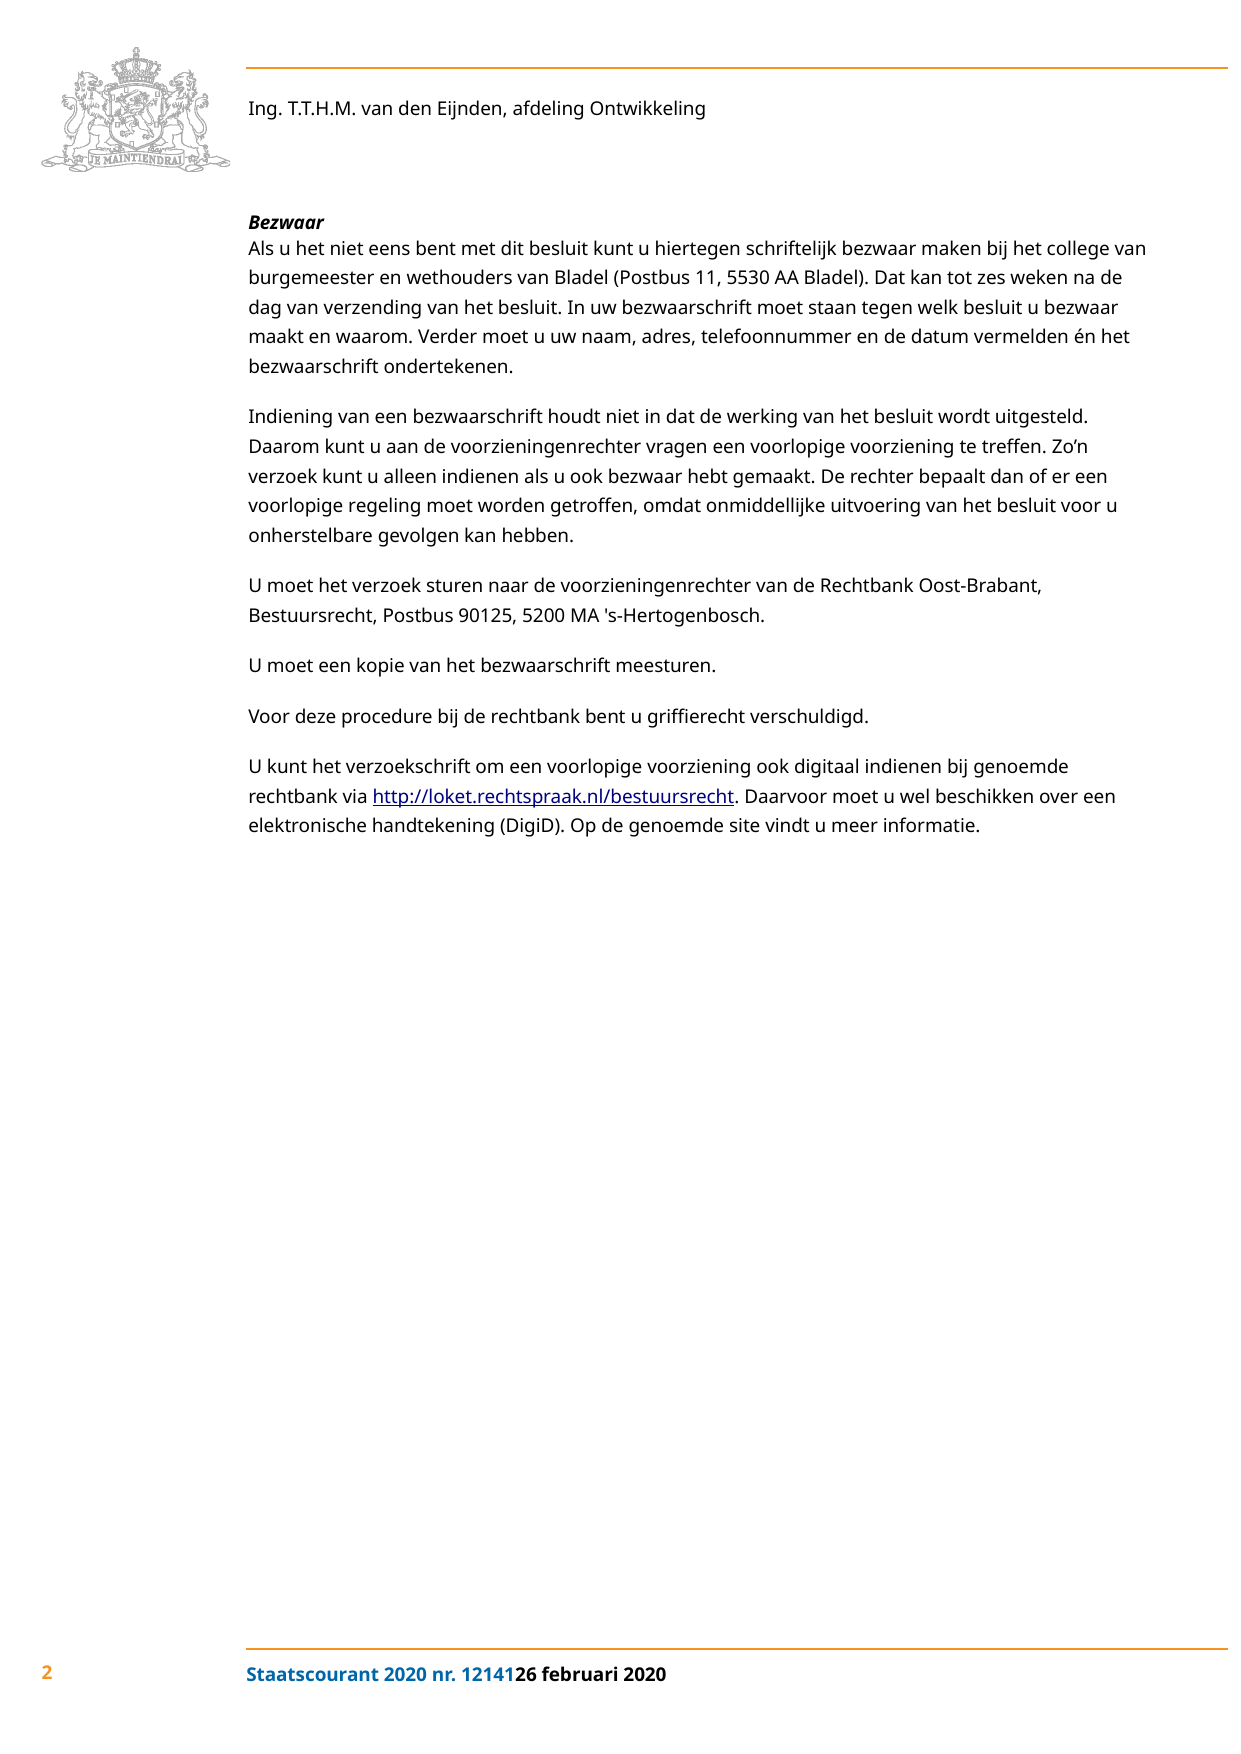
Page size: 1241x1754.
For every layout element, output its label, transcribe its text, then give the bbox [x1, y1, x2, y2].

text Voor deze procedure bij de rechtbank bent u griffierecht verschuldigd. [248, 703, 1152, 728]
text Indiening van een bezwaarschrift houdt niet in dat de werking van het besluit wordt uitgesteld. Daarom kunt u aan de voorzieningenrechter vragen een voorlopige voorziening te treffen. Zo’n verzoek kunt u alleen indienen als u ook bezwaar hebt gemaakt. De rechter bepaalt dan of er een voorlopige regeling moet worden getroffen, omdat onmiddellijke uitvoering van het besluit voor u onherstelbare gevolgen kan hebben. [248, 404, 1152, 548]
picture [41, 47, 231, 172]
text U kunt het verzoekschrift om een voorlopige voorziening ook digitaal indienen bij genoemde rechtbank via http://loket.rechtspraak.nl/bestuursrecht. Daarvoor moet u wel beschikken over een elektronische handtekening (DigiD). Op de genoemde site vindt u meer informatie. [248, 753, 1152, 838]
text U moet een kopie van het bezwaarschrift meesturen. [248, 652, 1152, 678]
text Ing. T.T.H.M. van den Eijnden, afdeling Ontwikkeling [248, 95, 1152, 121]
text Als u het niet eens bent met dit besluit kunt u hiertegen schriftelijk bezwaar maken bij het college van burgemeester en wethouders van Bladel (Postbus 11, 5530 AA Bladel). Dat kan tot zes weken na de dag van verzending van het besluit. In uw bezwaarschrift moet staan tegen welk besluit u bezwaar maakt en waarom. Verder moet u uw naam, adres, telefoonnummer en de datum vermelden én het bezwaarschrift ondertekenen. [248, 235, 1152, 379]
text Bezwaar [248, 209, 1152, 235]
text U moet het verzoek sturen naar de voorzieningenrechter van de Rechtbank Oost-Brabant, Bestuursrecht, Postbus 90125, 5200 MA 's-Hertogenbosch. [248, 572, 1152, 628]
